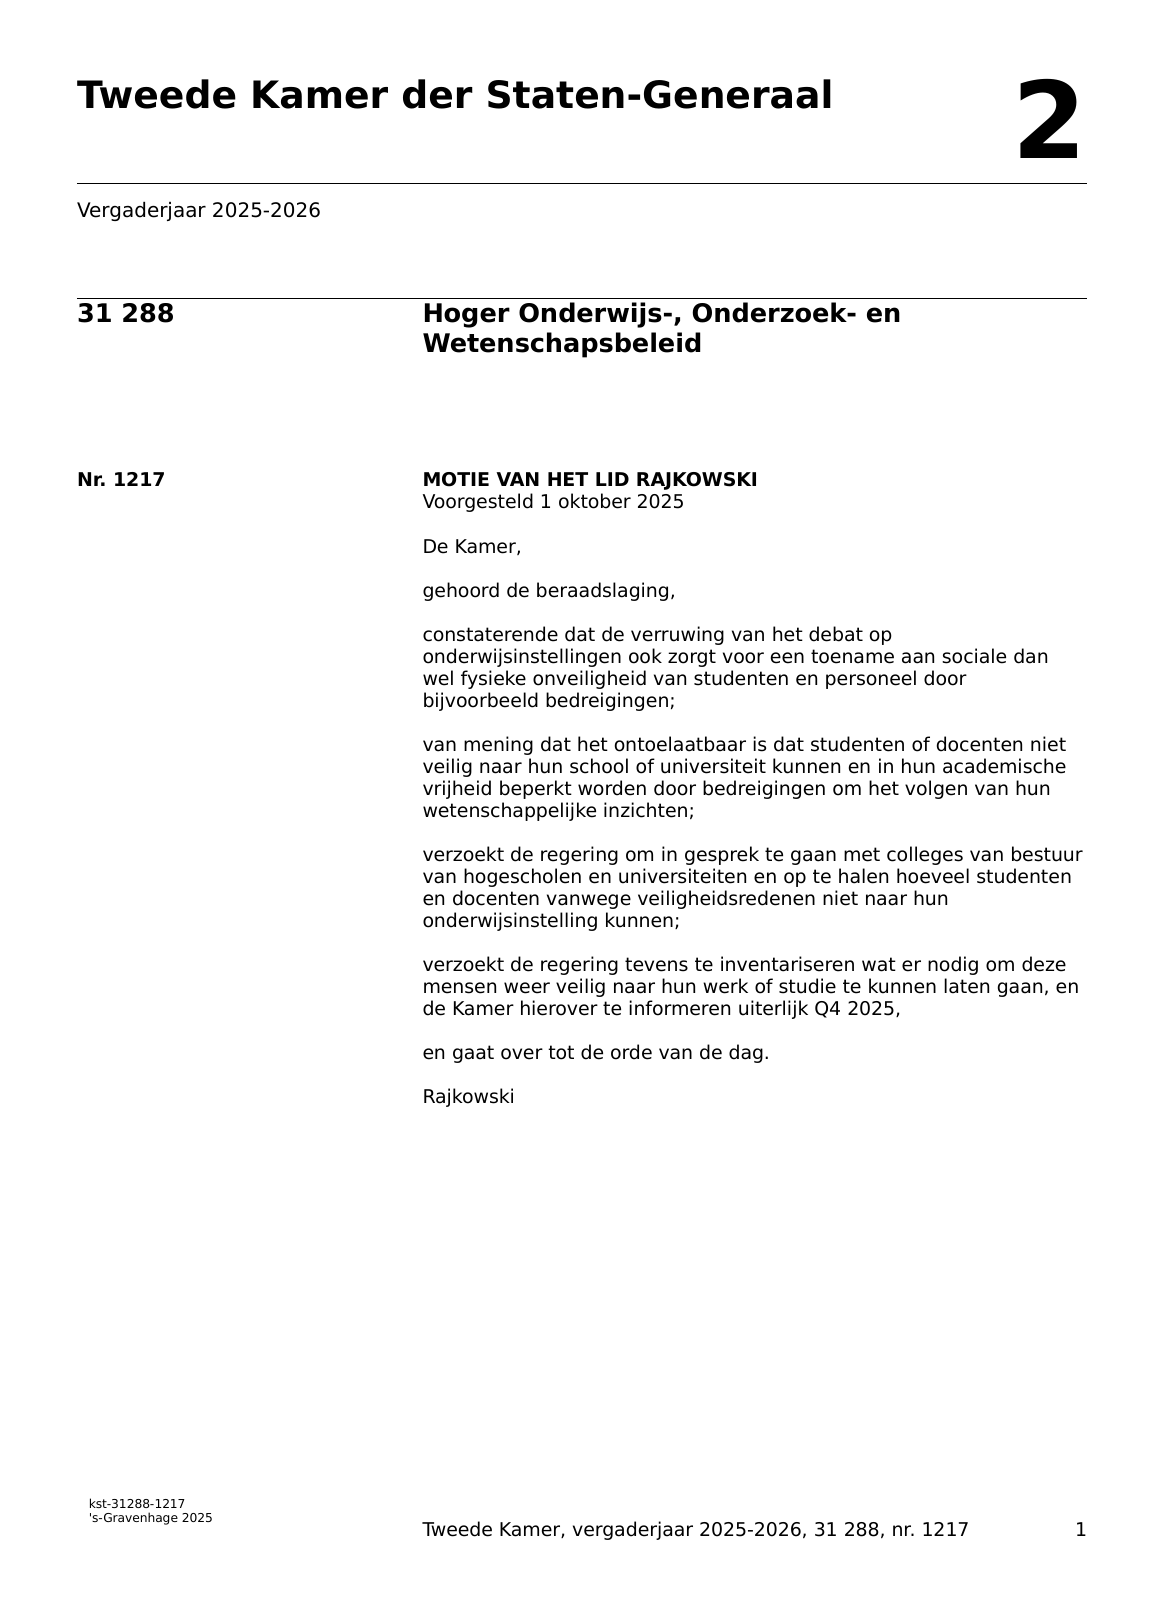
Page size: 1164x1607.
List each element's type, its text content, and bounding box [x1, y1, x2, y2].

text verzoekt de regering tevens te inventariseren wat er nodig om deze mensen weer veilig naar hun werk of studie te kunnen laten gaan, en de Kamer hierover te informeren uiterlijk Q4 2025, [422, 954, 1087, 1020]
text constaterende dat de verruwing van het debat op onderwijsinstellingen ook zorgt voor een toename aan sociale dan wel fysieke onveiligheid van studenten en personeel door bijvoorbeeld bedreigingen; [422, 624, 1087, 712]
table_cell Vergaderjaar 2025-2026 [77, 184, 1087, 298]
text De Kamer, [422, 536, 1087, 557]
subtitle Nr. 1217 MOTIE VAN HET LID RAJKOWSKI [77, 469, 1087, 491]
text en gaat over tot de orde van de dag. [422, 1042, 1087, 1064]
text gehoord de beraadslaging, [422, 580, 1087, 602]
table_header Tweede Kamer der Staten-Generaal [77, 59, 886, 183]
text Voorgesteld 1 oktober 2025 [422, 491, 1087, 513]
text van mening dat het ontoelaatbaar is dat studenten of docenten niet veilig naar hun school of universiteit kunnen en in hun academische vrijheid beperkt worden door bedreigingen om het volgen van hun wetenschappelijke inzichten; [422, 734, 1087, 822]
text 's-Gravenhage 2025 [88, 1511, 323, 1525]
text kst-31288-1217 [88, 1497, 323, 1511]
text verzoekt de regering om in gesprek te gaan met colleges van bestuur van hogescholen en universiteiten en op te halen hoeveel studenten en docenten vanwege veiligheidsredenen niet naar hun onderwijsinstelling kunnen; [422, 844, 1087, 932]
table_header 2 [886, 59, 1087, 183]
text Rajkowski [422, 1086, 1087, 1108]
subtitle 31 288 Hoger Onderwijs-, Onderzoek- en Wetenschapsbeleid [77, 299, 1087, 358]
